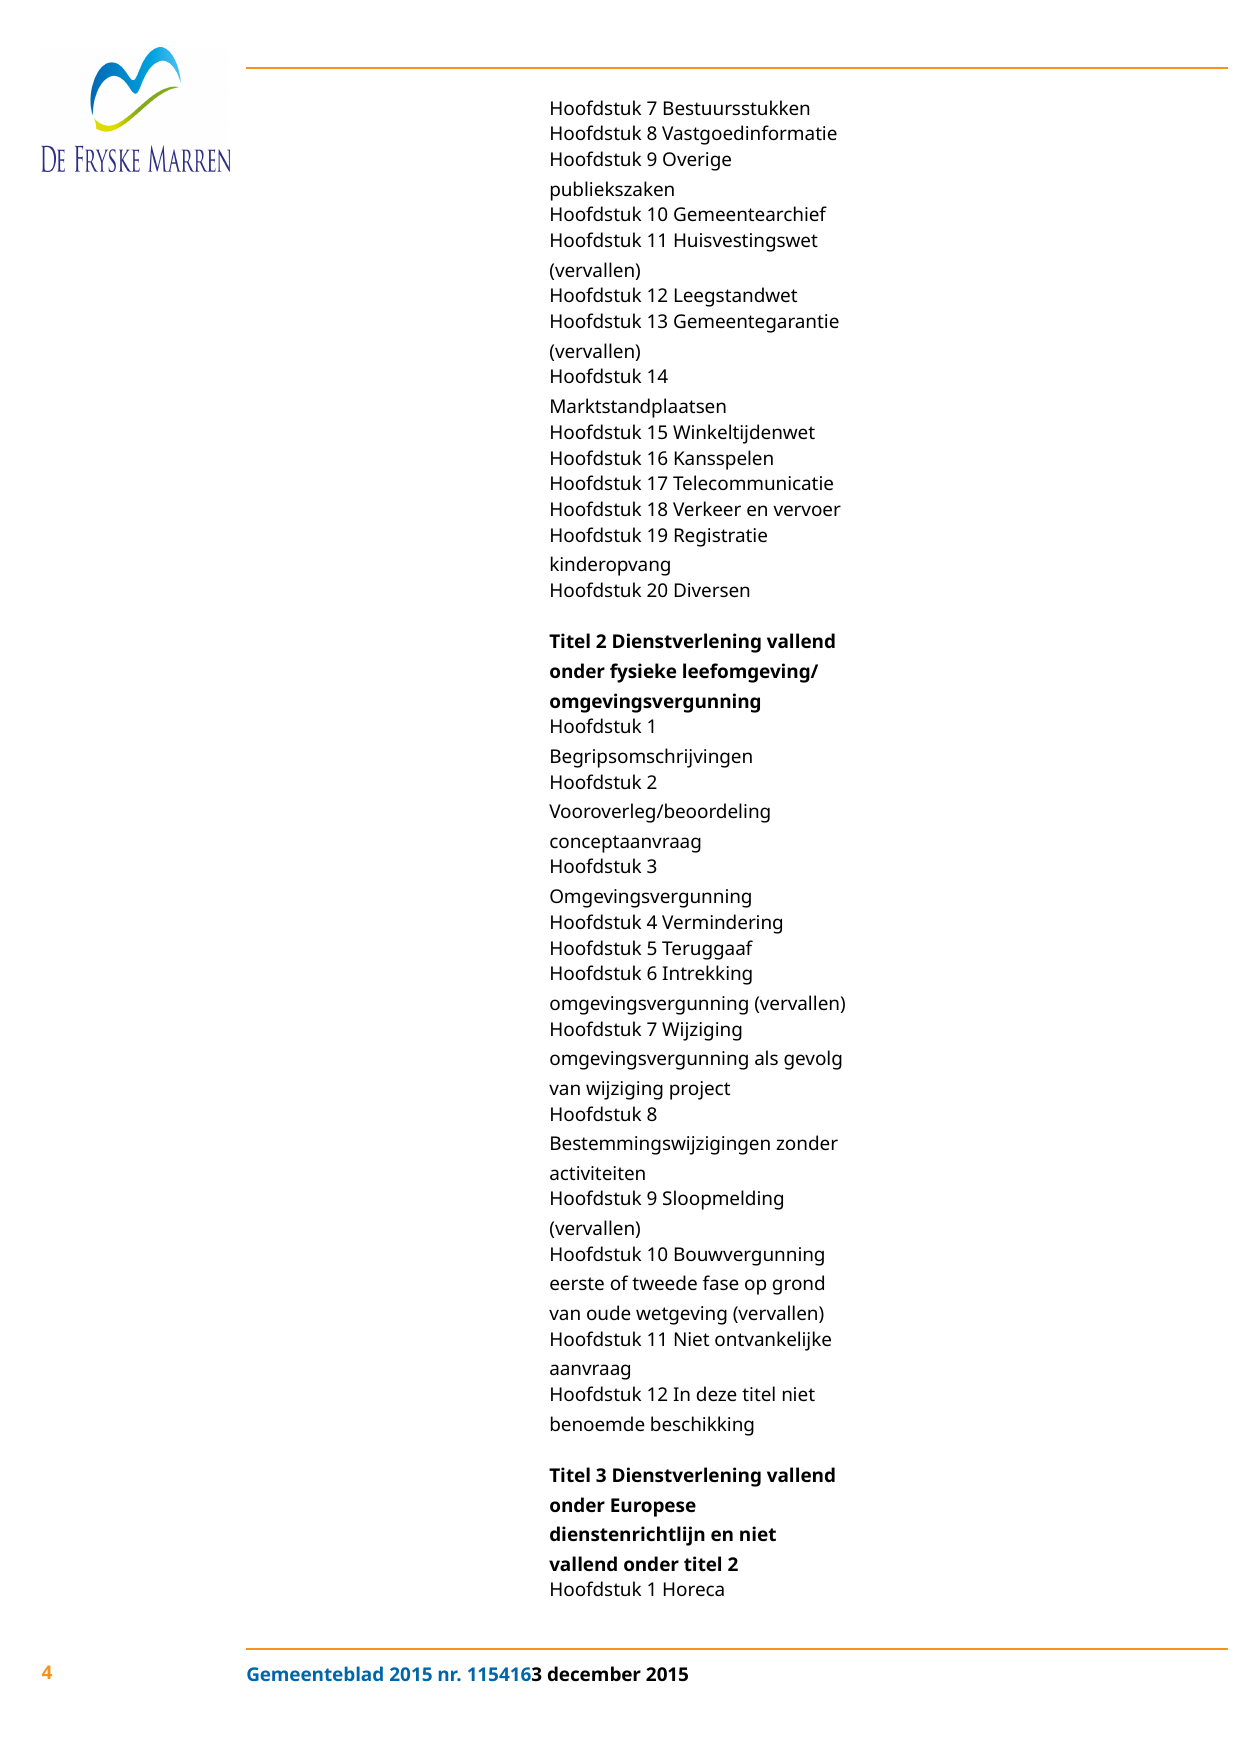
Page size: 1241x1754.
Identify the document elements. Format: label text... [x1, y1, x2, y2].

table_cell Hoofdstuk 15 Winkeltijdenwet [549, 419, 850, 445]
picture [41, 47, 231, 172]
table_cell [248, 308, 549, 364]
table_cell Hoofdstuk 17 Telecommunicatie [549, 470, 850, 496]
table_cell [850, 283, 1152, 308]
table_cell Hoofdstuk 8 Vastgoedinformatie [549, 121, 850, 146]
table_cell [248, 522, 549, 577]
table_cell Hoofdstuk 2 Vooroverleg/beoordeling conceptaanvraag [549, 769, 850, 854]
table_cell Hoofdstuk 1 Horeca [549, 1577, 850, 1602]
table_cell [248, 1186, 549, 1241]
table_cell [248, 935, 549, 961]
table_cell [248, 146, 549, 202]
table_cell Hoofdstuk 3 Omgevingsvergunning [549, 854, 850, 909]
table_cell Hoofdstuk 5 Teruggaaf [549, 935, 850, 961]
table_cell [850, 95, 1152, 121]
table_cell [850, 769, 1152, 854]
table_cell [850, 1101, 1152, 1186]
table_cell Hoofdstuk 8 Bestemmingswijzigingen zonder activiteiten [549, 1101, 850, 1186]
table_cell [248, 1101, 549, 1186]
table_cell Titel 2 Dienstverlening vallend onder fysieke leefomgeving/ omgevingsvergunning [549, 629, 850, 713]
table_cell [850, 1381, 1152, 1436]
table_cell [248, 95, 549, 121]
table_cell [850, 1186, 1152, 1241]
table_cell [248, 769, 549, 854]
table_cell [248, 714, 549, 769]
table_cell [850, 146, 1152, 202]
table_cell Hoofdstuk 11 Huisvestingswet (vervallen) [549, 227, 850, 283]
table_cell Hoofdstuk 10 Gemeentearchief [549, 202, 850, 227]
table_cell Hoofdstuk 1 Begripsomschrijvingen [549, 714, 850, 769]
table_cell [248, 283, 549, 308]
table_cell [248, 909, 549, 935]
table_cell [248, 1241, 549, 1326]
table_cell [248, 1436, 549, 1462]
table_cell [850, 227, 1152, 283]
table_cell [549, 1436, 850, 1462]
table_cell [850, 308, 1152, 364]
table_cell [248, 1381, 549, 1436]
table_cell Hoofdstuk 6 Intrekking omgevingsvergunning (vervallen) [549, 961, 850, 1016]
table_cell Hoofdstuk 13 Gemeentegarantie (vervallen) [549, 308, 850, 364]
table_cell [850, 121, 1152, 146]
table_cell [850, 1577, 1152, 1602]
table_cell Hoofdstuk 12 Leegstandwet [549, 283, 850, 308]
table_cell Hoofdstuk 18 Verkeer en vervoer [549, 496, 850, 522]
table_cell [850, 603, 1152, 629]
table_cell [248, 603, 549, 629]
table_cell [850, 629, 1152, 713]
table_cell [850, 961, 1152, 1016]
table_cell [850, 1436, 1152, 1462]
table_cell [850, 1462, 1152, 1577]
table_cell [850, 445, 1152, 470]
table_cell [850, 522, 1152, 577]
table_cell Hoofdstuk 9 Overige publiekszaken [549, 146, 850, 202]
table_cell [248, 227, 549, 283]
table_cell [850, 1241, 1152, 1326]
table_cell [850, 364, 1152, 419]
table_cell [248, 364, 549, 419]
table_cell [248, 202, 549, 227]
table_cell [248, 496, 549, 522]
table_cell [850, 1326, 1152, 1381]
table_cell [248, 445, 549, 470]
table_cell Titel 3 Dienstverlening vallend onder Europese dienstenrichtlijn en niet vallend onder titel 2 [549, 1462, 850, 1577]
table_cell [850, 202, 1152, 227]
table_cell [850, 1016, 1152, 1101]
table_cell [850, 854, 1152, 909]
table_cell [549, 603, 850, 629]
table_cell [850, 714, 1152, 769]
table_cell [248, 1577, 549, 1602]
table_cell Hoofdstuk 4 Vermindering [549, 909, 850, 935]
table_cell [248, 419, 549, 445]
table_cell Hoofdstuk 7 Bestuursstukken [549, 95, 850, 121]
table_cell [850, 496, 1152, 522]
table_cell [248, 629, 549, 713]
table_cell [248, 577, 549, 603]
table_cell [248, 961, 549, 1016]
table_cell Hoofdstuk 16 Kansspelen [549, 445, 850, 470]
table_cell [850, 909, 1152, 935]
table_cell Hoofdstuk 7 Wijziging omgevingsvergunning als gevolg van wijziging project [549, 1016, 850, 1101]
table_cell [850, 577, 1152, 603]
table_cell [248, 470, 549, 496]
table_cell Hoofdstuk 11 Niet ontvankelijke aanvraag [549, 1326, 850, 1381]
table_cell [248, 854, 549, 909]
table_cell [850, 419, 1152, 445]
table_cell Hoofdstuk 19 Registratie kinderopvang [549, 522, 850, 577]
table_cell [248, 121, 549, 146]
table_cell [248, 1016, 549, 1101]
table_cell Hoofdstuk 20 Diversen [549, 577, 850, 603]
table_cell Hoofdstuk 10 Bouwvergunning eerste of tweede fase op grond van oude wetgeving (vervallen) [549, 1241, 850, 1326]
table_cell [248, 1462, 549, 1577]
table_cell Hoofdstuk 14 Marktstandplaatsen [549, 364, 850, 419]
table_cell Hoofdstuk 9 Sloopmelding (vervallen) [549, 1186, 850, 1241]
table_cell [850, 470, 1152, 496]
table_cell Hoofdstuk 12 In deze titel niet benoemde beschikking [549, 1381, 850, 1436]
table_cell [248, 1326, 549, 1381]
table_cell [850, 935, 1152, 961]
